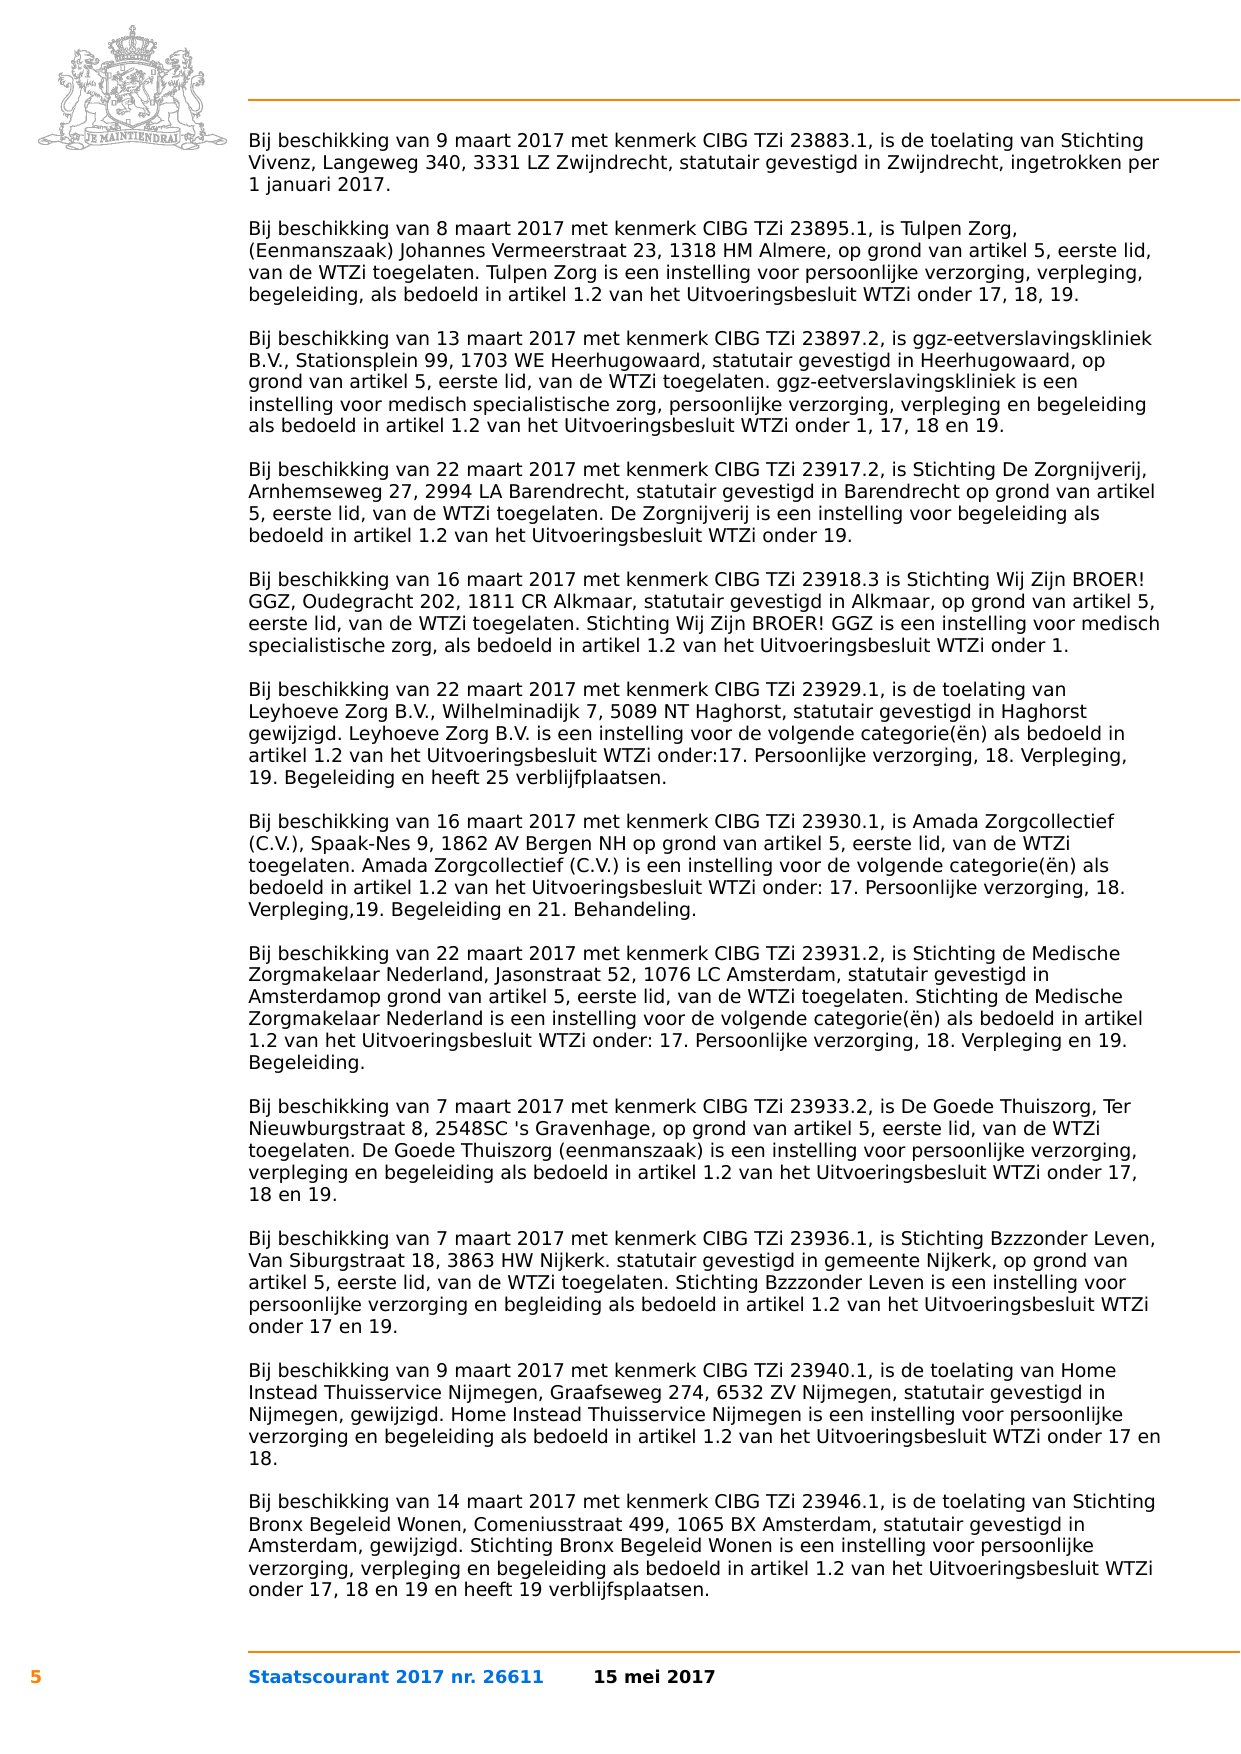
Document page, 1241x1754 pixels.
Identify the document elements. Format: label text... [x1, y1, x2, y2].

text Bij beschikking van 9 maart 2017 met kenmerk CIBG TZi 23940.1, is de toelating van Home Instead Thuisservice Nijmegen, Graafseweg 274, 6532 ZV Nijmegen, statutair gevestigd in Nijmegen, gewijzigd. Home Instead Thuisservice Nijmegen is een instelling voor persoonlijke verzorging en begeleiding als bedoeld in artikel 1.2 van het Uitvoeringsbesluit WTZi onder 17 en 18. [248, 1360, 1163, 1469]
text Bij beschikking van 22 maart 2017 met kenmerk CIBG TZi 23917.2, is Stichting De Zorgnijverij, Arnhemseweg 27, 2994 LA Barendrecht, statutair gevestigd in Barendrecht op grond van artikel 5, eerste lid, van de WTZi toegelaten. De Zorgnijverij is een instelling voor begeleiding als bedoeld in artikel 1.2 van het Uitvoeringsbesluit WTZi onder 19. [248, 459, 1163, 547]
text Bij beschikking van 16 maart 2017 met kenmerk CIBG TZi 23918.3 is Stichting Wij Zijn BROER! GGZ, Oudegracht 202, 1811 CR Alkmaar, statutair gevestigd in Alkmaar, op grond van artikel 5, eerste lid, van de WTZi toegelaten. Stichting Wij Zijn BROER! GGZ is een instelling voor medisch specialistische zorg, als bedoeld in artikel 1.2 van het Uitvoeringsbesluit WTZi onder 1. [248, 569, 1163, 657]
text Bij beschikking van 13 maart 2017 met kenmerk CIBG TZi 23897.2, is ggz-eetverslavingskliniek B.V., Stationsplein 99, 1703 WE Heerhugowaard, statutair gevestigd in Heerhugowaard, op grond van artikel 5, eerste lid, van de WTZi toegelaten. ggz-eetverslavingskliniek is een instelling voor medisch specialistische zorg, persoonlijke verzorging, verpleging en begeleiding als bedoeld in artikel 1.2 van het Uitvoeringsbesluit WTZi onder 1, 17, 18 en 19. [248, 327, 1163, 437]
text Bij beschikking van 22 maart 2017 met kenmerk CIBG TZi 23929.1, is de toelating van Leyhoeve Zorg B.V., Wilhelminadijk 7, 5089 NT Haghorst, statutair gevestigd in Haghorst gewijzigd. Leyhoeve Zorg B.V. is een instelling voor de volgende categorie(ën) als bedoeld in artikel 1.2 van het Uitvoeringsbesluit WTZi onder:17. Persoonlijke verzorging, 18. Verpleging, 19. Begeleiding en heeft 25 verblijfplaatsen. [248, 679, 1163, 789]
text Bij beschikking van 7 maart 2017 met kenmerk CIBG TZi 23936.1, is Stichting Bzzzonder Leven, Van Siburgstraat 18, 3863 HW Nijkerk. statutair gevestigd in gemeente Nijkerk, op grond van artikel 5, eerste lid, van de WTZi toegelaten. Stichting Bzzzonder Leven is een instelling voor persoonlijke verzorging en begleiding als bedoeld in artikel 1.2 van het Uitvoeringsbesluit WTZi onder 17 en 19. [248, 1228, 1163, 1338]
text Bij beschikking van 7 maart 2017 met kenmerk CIBG TZi 23933.2, is De Goede Thuiszorg, Ter Nieuwburgstraat 8, 2548SC 's Gravenhage, op grond van artikel 5, eerste lid, van de WTZi toegelaten. De Goede Thuiszorg (eenmanszaak) is een instelling voor persoonlijke verzorging, verpleging en begeleiding als bedoeld in artikel 1.2 van het Uitvoeringsbesluit WTZi onder 17, 18 en 19. [248, 1096, 1163, 1206]
text Bij beschikking van 16 maart 2017 met kenmerk CIBG TZi 23930.1, is Amada Zorgcollectief (C.V.), Spaak-Nes 9, 1862 AV Bergen NH op grond van artikel 5, eerste lid, van de WTZi toegelaten. Amada Zorgcollectief (C.V.) is een instelling voor de volgende categorie(ën) als bedoeld in artikel 1.2 van het Uitvoeringsbesluit WTZi onder: 17. Persoonlijke verzorging, 18. Verpleging,19. Begeleiding en 21. Behandeling. [248, 811, 1163, 921]
picture [38, 25, 227, 150]
text Bij beschikking van 9 maart 2017 met kenmerk CIBG TZi 23883.1, is de toelating van Stichting Vivenz, Langeweg 340, 3331 LZ Zwijndrecht, statutair gevestigd in Zwijndrecht, ingetrokken per 1 januari 2017. [248, 130, 1163, 196]
text Bij beschikking van 14 maart 2017 met kenmerk CIBG TZi 23946.1, is de toelating van Stichting Bronx Begeleid Wonen, Comeniusstraat 499, 1065 BX Amsterdam, statutair gevestigd in Amsterdam, gewijzigd. Stichting Bronx Begeleid Wonen is een instelling voor persoonlijke verzorging, verpleging en begeleiding als bedoeld in artikel 1.2 van het Uitvoeringsbesluit WTZi onder 17, 18 en 19 en heeft 19 verblijfsplaatsen. [248, 1491, 1163, 1601]
text Bij beschikking van 22 maart 2017 met kenmerk CIBG TZi 23931.2, is Stichting de Medische Zorgmakelaar Nederland, Jasonstraat 52, 1076 LC Amsterdam, statutair gevestigd in Amsterdamop grond van artikel 5, eerste lid, van de WTZi toegelaten. Stichting de Medische Zorgmakelaar Nederland is een instelling voor de volgende categorie(ën) als bedoeld in artikel 1.2 van het Uitvoeringsbesluit WTZi onder: 17. Persoonlijke verzorging, 18. Verpleging en 19. Begeleiding. [248, 942, 1163, 1074]
text Bij beschikking van 8 maart 2017 met kenmerk CIBG TZi 23895.1, is Tulpen Zorg, (Eenmanszaak) Johannes Vermeerstraat 23, 1318 HM Almere, op grond van artikel 5, eerste lid, van de WTZi toegelaten. Tulpen Zorg is een instelling voor persoonlijke verzorging, verpleging, begeleiding, als bedoeld in artikel 1.2 van het Uitvoeringsbesluit WTZi onder 17, 18, 19. [248, 218, 1163, 306]
